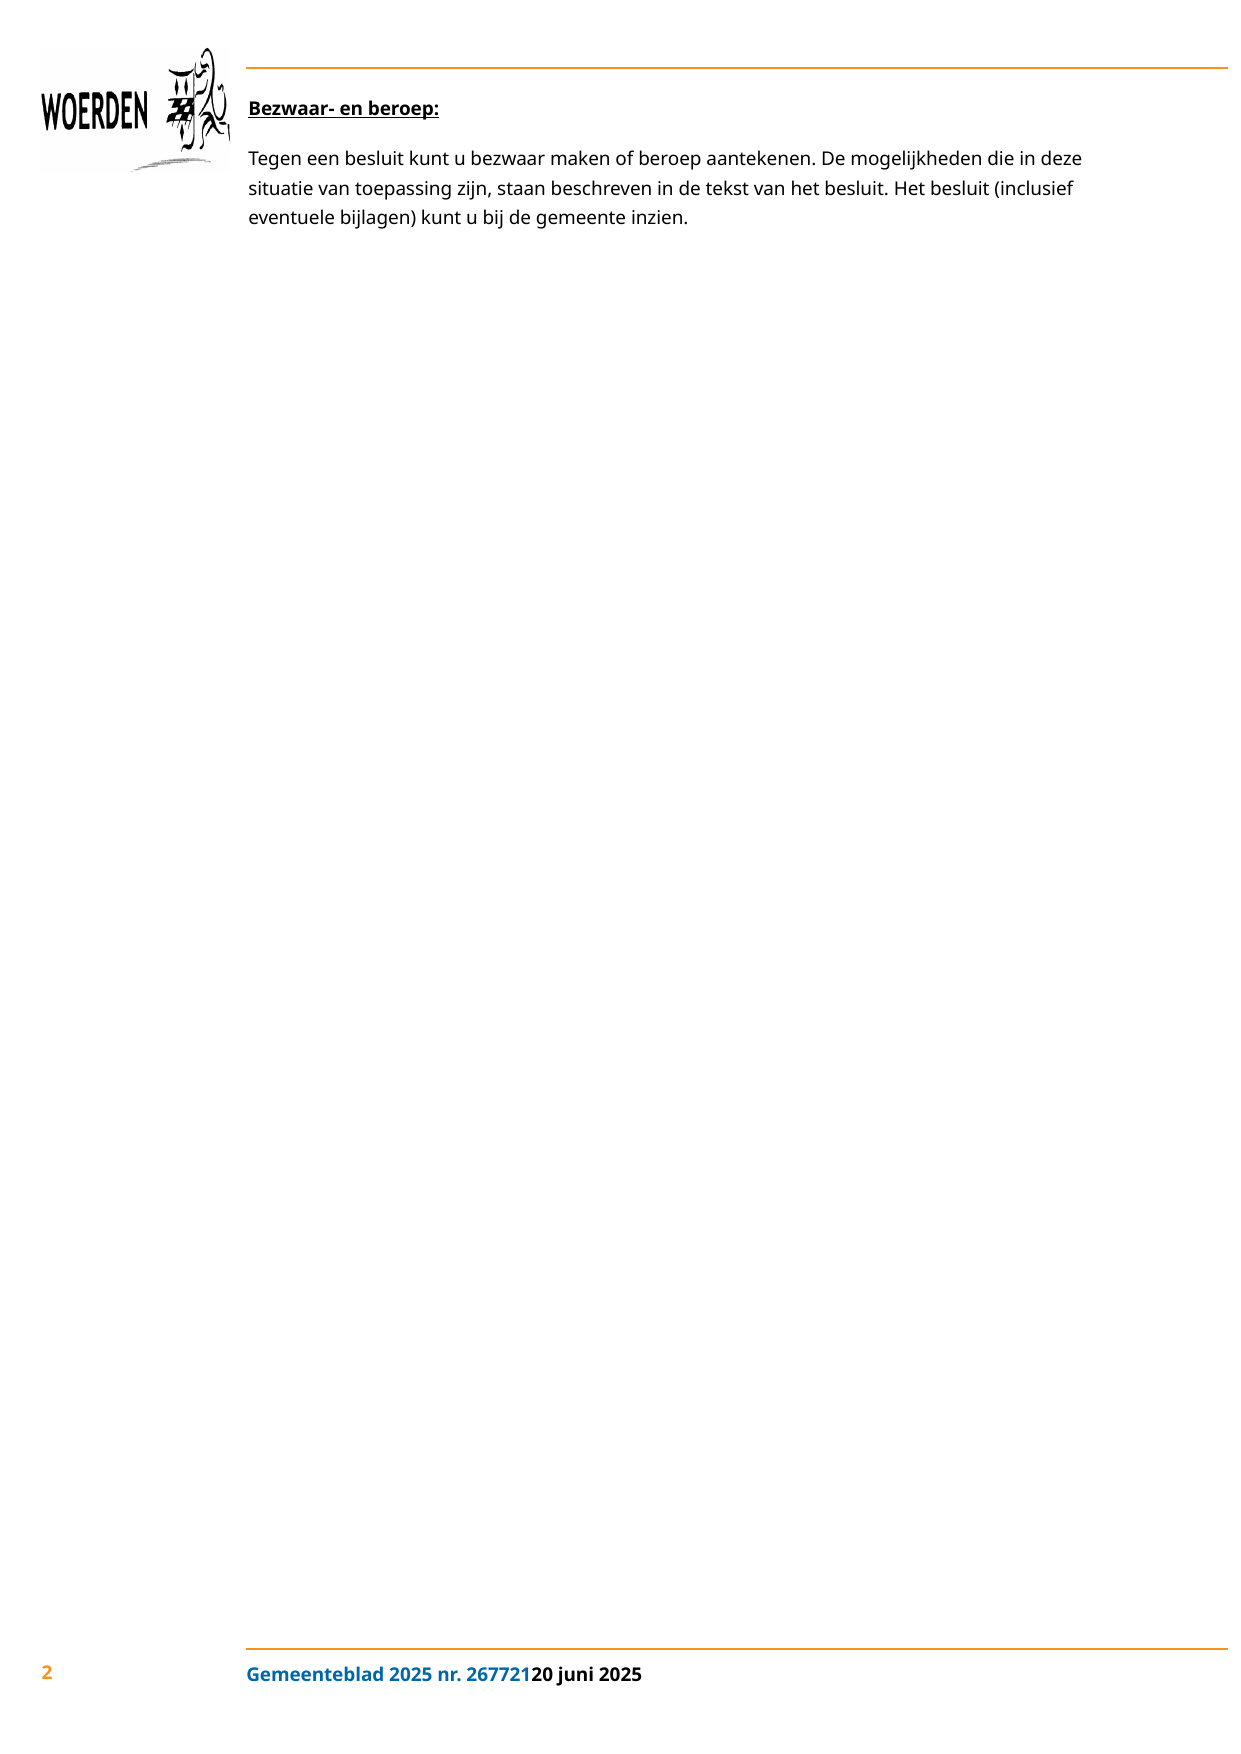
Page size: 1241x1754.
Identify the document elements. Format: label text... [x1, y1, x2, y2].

text Tegen een besluit kunt u bezwaar maken of beroep aantekenen. De mogelijkheden die in deze situatie van toepassing zijn, staan beschreven in de tekst van het besluit. Het besluit (inclusief eventuele bijlagen) kunt u bij de gemeente inzien. [248, 145, 1152, 230]
picture [41, 47, 231, 172]
text Bezwaar- en beroep: [248, 95, 1152, 121]
